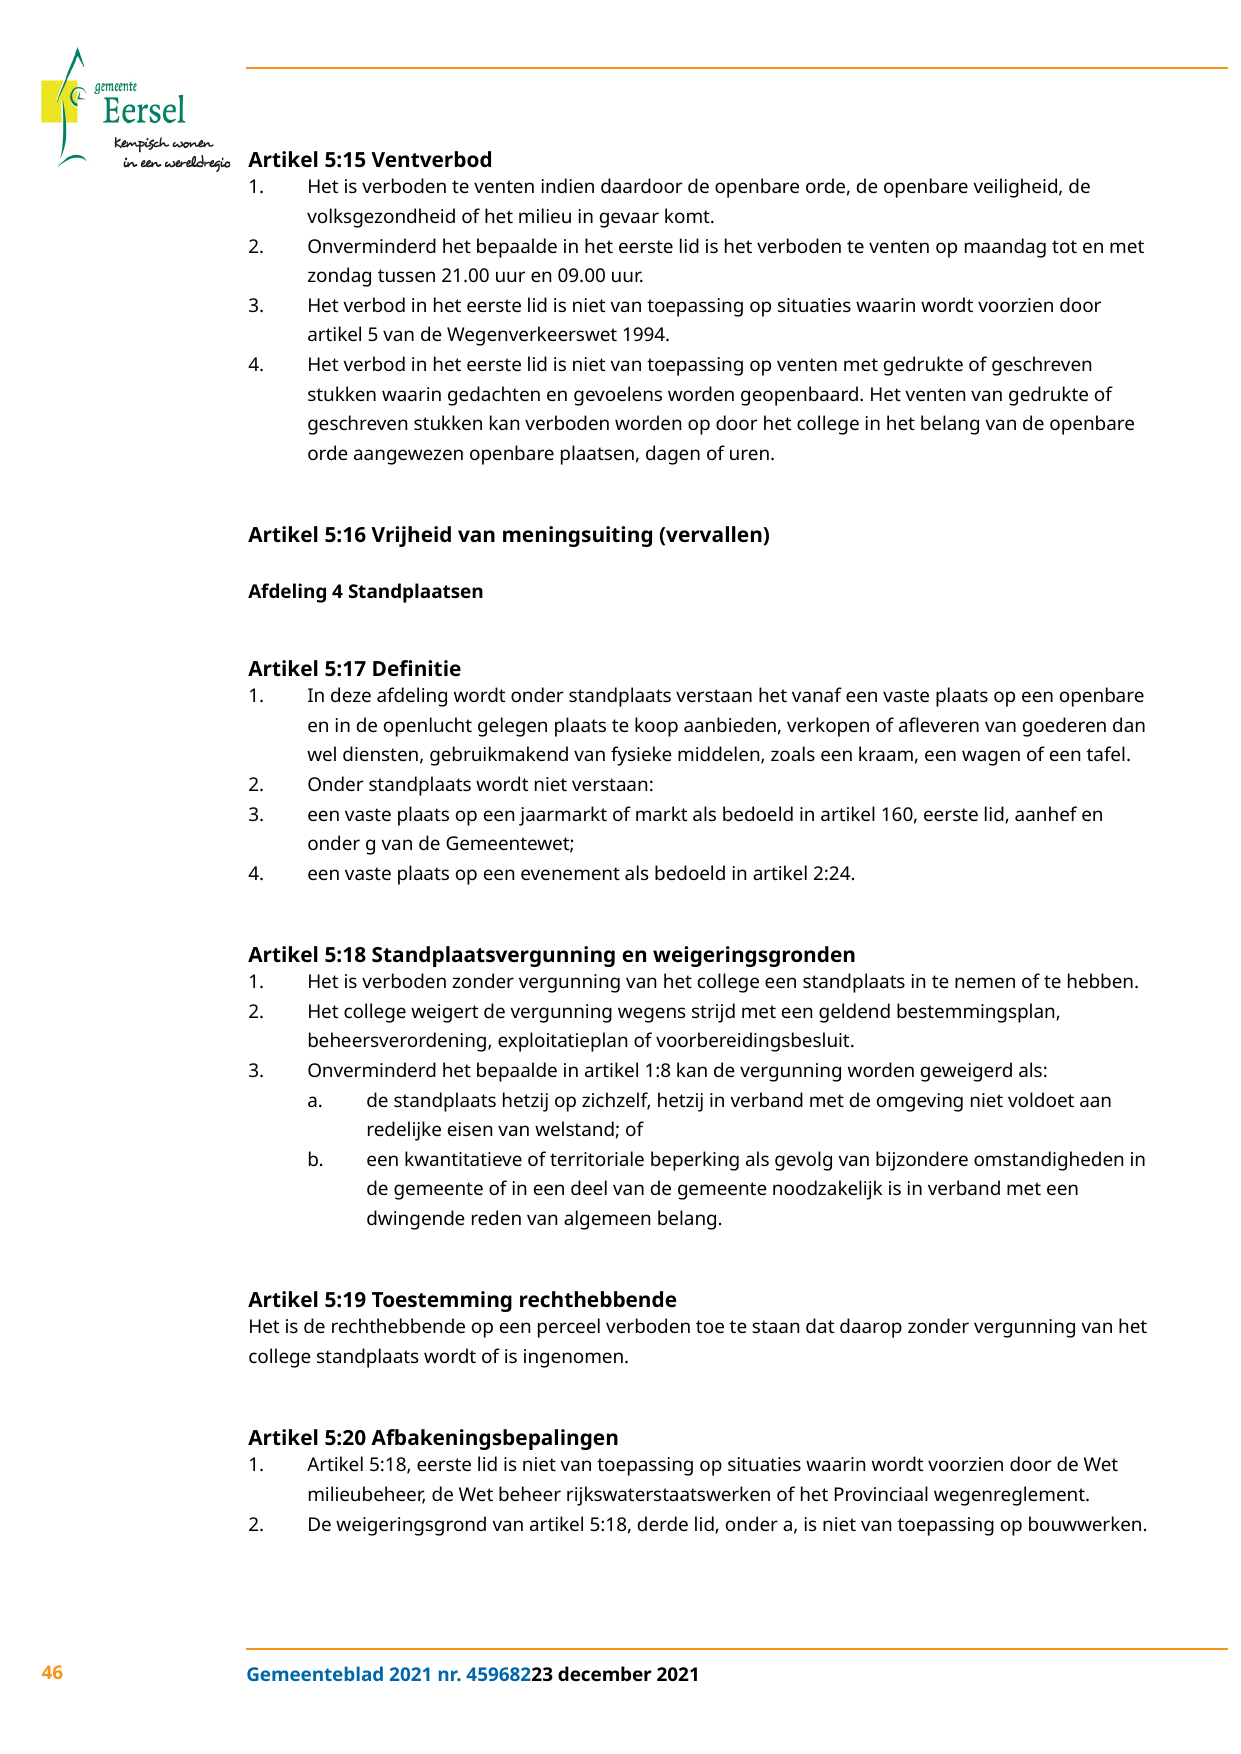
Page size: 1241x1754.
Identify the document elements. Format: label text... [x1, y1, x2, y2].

list Onverminderd het bepaalde in het eerste lid is het verboden te venten op maandag tot en met zondag tussen 21.00 uur en 09.00 uur. [248, 233, 1152, 288]
list een kwantitatieve of territoriale beperking als gevolg van bijzondere omstandigheden in de gemeente of in een deel van de gemeente noodzakelijk is in verband met een dwingende reden van algemeen belang. [307, 1146, 1152, 1231]
list Het college weigert de vergunning wegens strijd met een geldend bestemmingsplan, beheersverordening, exploitatieplan of voorbereidingsbesluit. [248, 998, 1152, 1053]
list Artikel 5:18, eerste lid is niet van toepassing op situaties waarin wordt voorzien door de Wet milieubeheer, de Wet beheer rijkswaterstaatswerken of het Provinciaal wegenreglement. [248, 1452, 1152, 1507]
list Het is verboden te venten indien daardoor de openbare orde, de openbare veiligheid, de volksgezondheid of het milieu in gevaar komt. [248, 174, 1152, 229]
text Artikel 5:18 Standplaatsvergunning en weigeringsgronden [248, 940, 1152, 968]
list Het is verboden zonder vergunning van het college een standplaats in te nemen of te hebben. [248, 968, 1152, 994]
list Het verbod in het eerste lid is niet van toepassing op situaties waarin wordt voorzien door artikel 5 van de Wegenverkeerswet 1994. [248, 292, 1152, 347]
list een vaste plaats op een evenement als bedoeld in artikel 2:24. [248, 860, 1152, 886]
list Onverminderd het bepaalde in artikel 1:8 kan de vergunning worden geweigerd als: [248, 1057, 1152, 1083]
text Het is de rechthebbende op een perceel verboden toe te staan dat daarop zonder vergunning van het college standplaats wordt of is ingenomen. [248, 1313, 1152, 1369]
text Artikel 5:17 Definitie [248, 654, 1152, 682]
list de standplaats hetzij op zichzelf, hetzij in verband met de omgeving niet voldoet aan redelijke eisen van welstand; of [307, 1087, 1152, 1142]
text Afdeling 4 Standplaatsen [248, 578, 1152, 604]
text Artikel 5:19 Toestemming rechthebbende [248, 1285, 1152, 1313]
list Het verbod in het eerste lid is niet van toepassing op venten met gedrukte of geschreven stukken waarin gedachten en gevoelens worden geopenbaard. Het venten van gedrukte of geschreven stukken kan verboden worden op door het college in het belang van de openbare orde aangewezen openbare plaatsen, dagen of uren. [248, 351, 1152, 466]
text Artikel 5:15 Ventverbod [248, 145, 1152, 174]
picture [41, 47, 231, 172]
text Artikel 5:16 Vrijheid van meningsuiting (vervallen) [248, 520, 1152, 548]
list Onder standplaats wordt niet verstaan: [248, 771, 1152, 797]
text Artikel 5:20 Afbakeningsbepalingen [248, 1423, 1152, 1452]
list een vaste plaats op een jaarmarkt of markt als bedoeld in artikel 160, eerste lid, aanhef en onder g van de Gemeentewet; [248, 801, 1152, 856]
list In deze afdeling wordt onder standplaats verstaan het vanaf een vaste plaats op een openbare en in de openlucht gelegen plaats te koop aanbieden, verkopen of afleveren van goederen dan wel diensten, gebruikmakend van fysieke middelen, zoals een kraam, een wagen of een tafel. [248, 682, 1152, 767]
list De weigeringsgrond van artikel 5:18, derde lid, onder a, is niet van toepassing op bouwwerken. [248, 1511, 1152, 1536]
